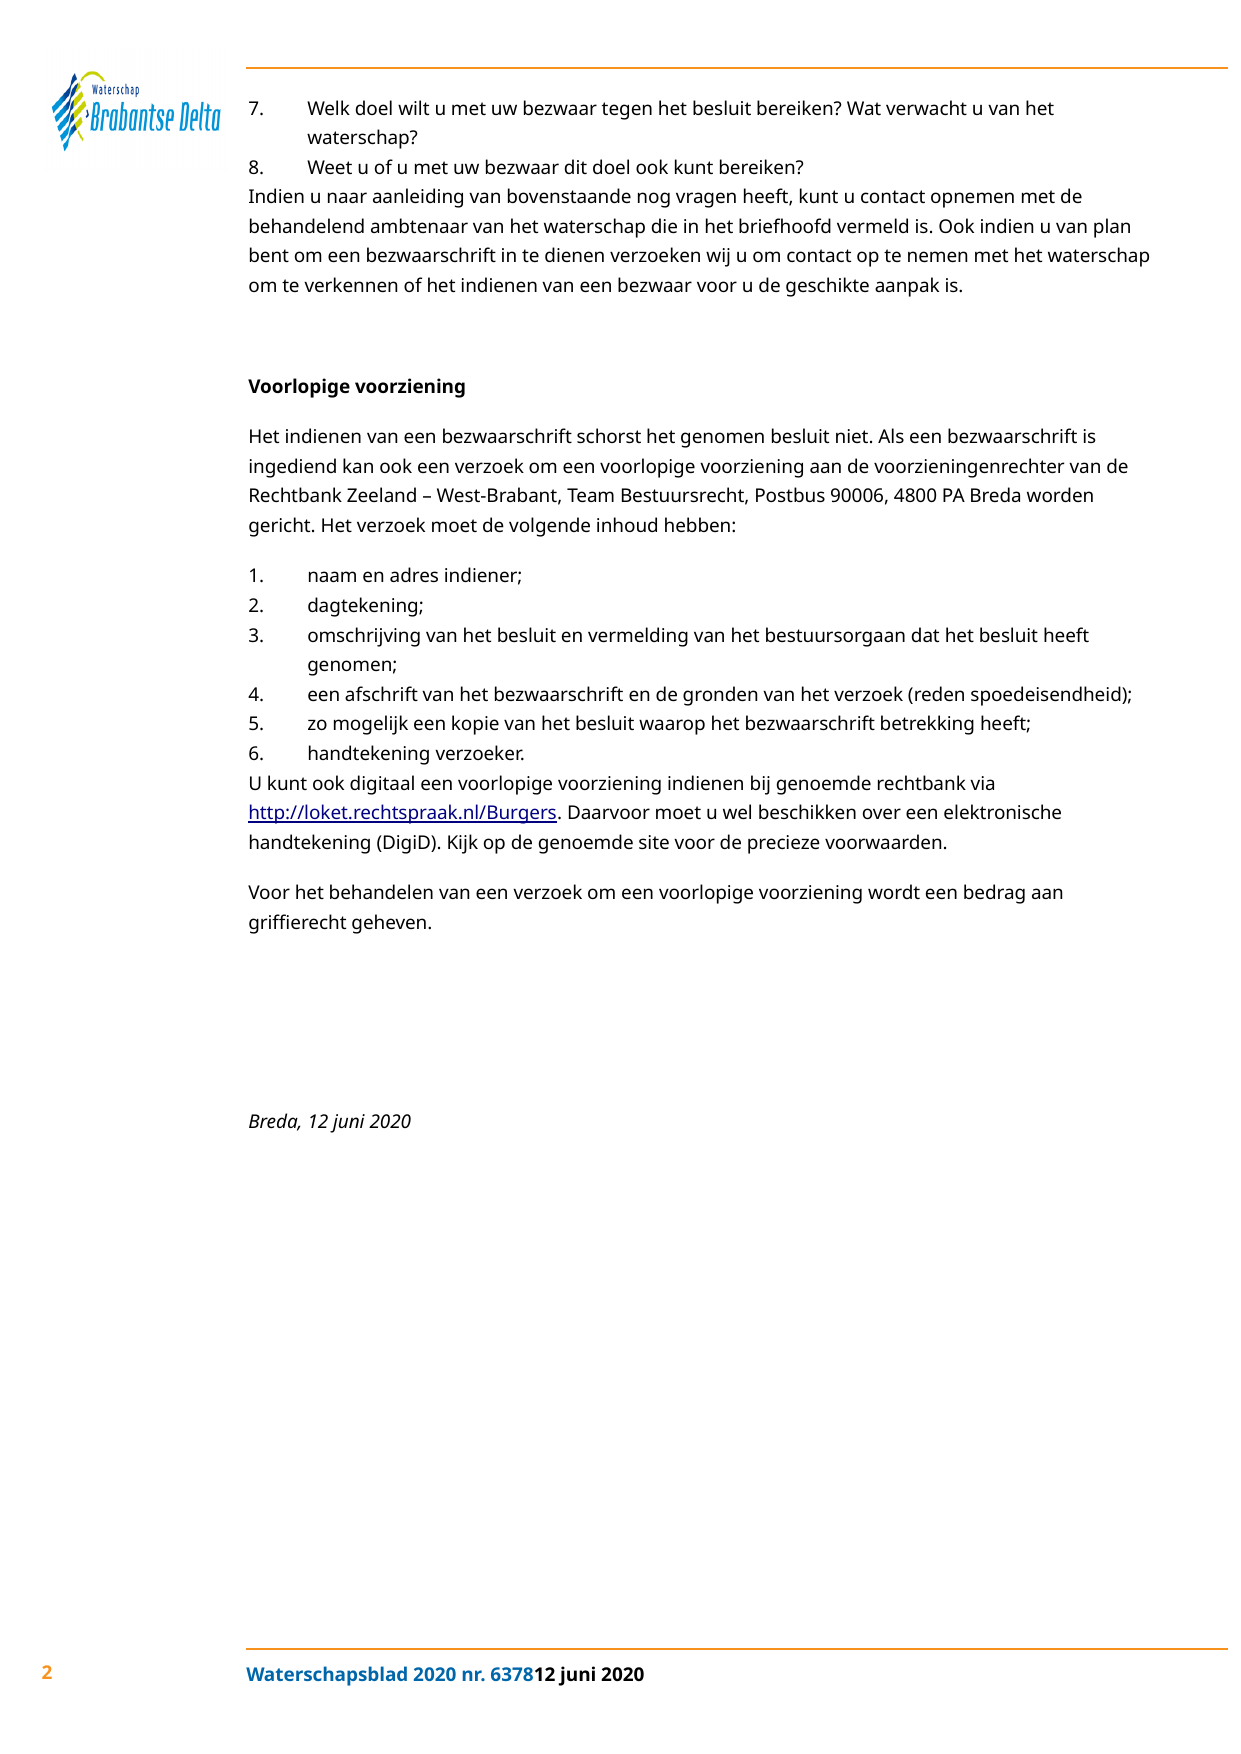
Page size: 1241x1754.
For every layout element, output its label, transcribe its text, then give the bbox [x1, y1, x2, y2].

text Indien u naar aanleiding van bovenstaande nog vragen heeft, kunt u contact opnemen met de behandelend ambtenaar van het waterschap die in het briefhoofd vermeld is. Ook indien u van plan bent om een bezwaarschrift in te dienen verzoeken wij u om contact op te nemen met het waterschap om te verkennen of het indienen van een bezwaar voor u de geschikte aanpak is. [248, 183, 1152, 298]
list Welk doel wilt u met uw bezwaar tegen het besluit bereiken? Wat verwacht u van het waterschap? [248, 95, 1152, 150]
text Voor het behandelen van een verzoek om een voorlopige voorziening wordt een bedrag aan griffierecht geheven. [248, 879, 1152, 935]
text Voorlopige voorziening [248, 373, 1152, 399]
list handtekening verzoeker. [248, 740, 1152, 766]
list Weet u of u met uw bezwaar dit doel ook kunt bereiken? [248, 154, 1152, 180]
list dagtekening; [248, 592, 1152, 618]
list een afschrift van het bezwaarschrift en de gronden van het verzoek (reden spoedeisendheid); [248, 681, 1152, 707]
text U kunt ook digitaal een voorlopige voorziening indienen bij genoemde rechtbank via http://loket.rechtspraak.nl/Burgers. Daarvoor moet u wel beschikken over een elektronische handtekening (DigiD). Kijk op de genoemde site voor de precieze voorwaarden. [248, 770, 1152, 855]
text Breda, 12 juni 2020 [248, 1108, 1152, 1134]
text Het indienen van een bezwaarschrift schorst het genomen besluit niet. Als een bezwaarschrift is ingediend kan ook een verzoek om een voorlopige voorziening aan de voorzieningenrechter van de Rechtbank Zeeland – West-Brabant, Team Bestuursrecht, Postbus 90006, 4800 PA Breda worden gericht. Het verzoek moet de volgende inhoud hebben: [248, 423, 1152, 538]
list zo mogelijk een kopie van het besluit waarop het bezwaarschrift betrekking heeft; [248, 711, 1152, 736]
list omschrijving van het besluit en vermelding van het bestuursorgaan dat het besluit heeft genomen; [248, 622, 1152, 677]
list naam en adres indiener; [248, 563, 1152, 588]
picture [41, 47, 231, 172]
